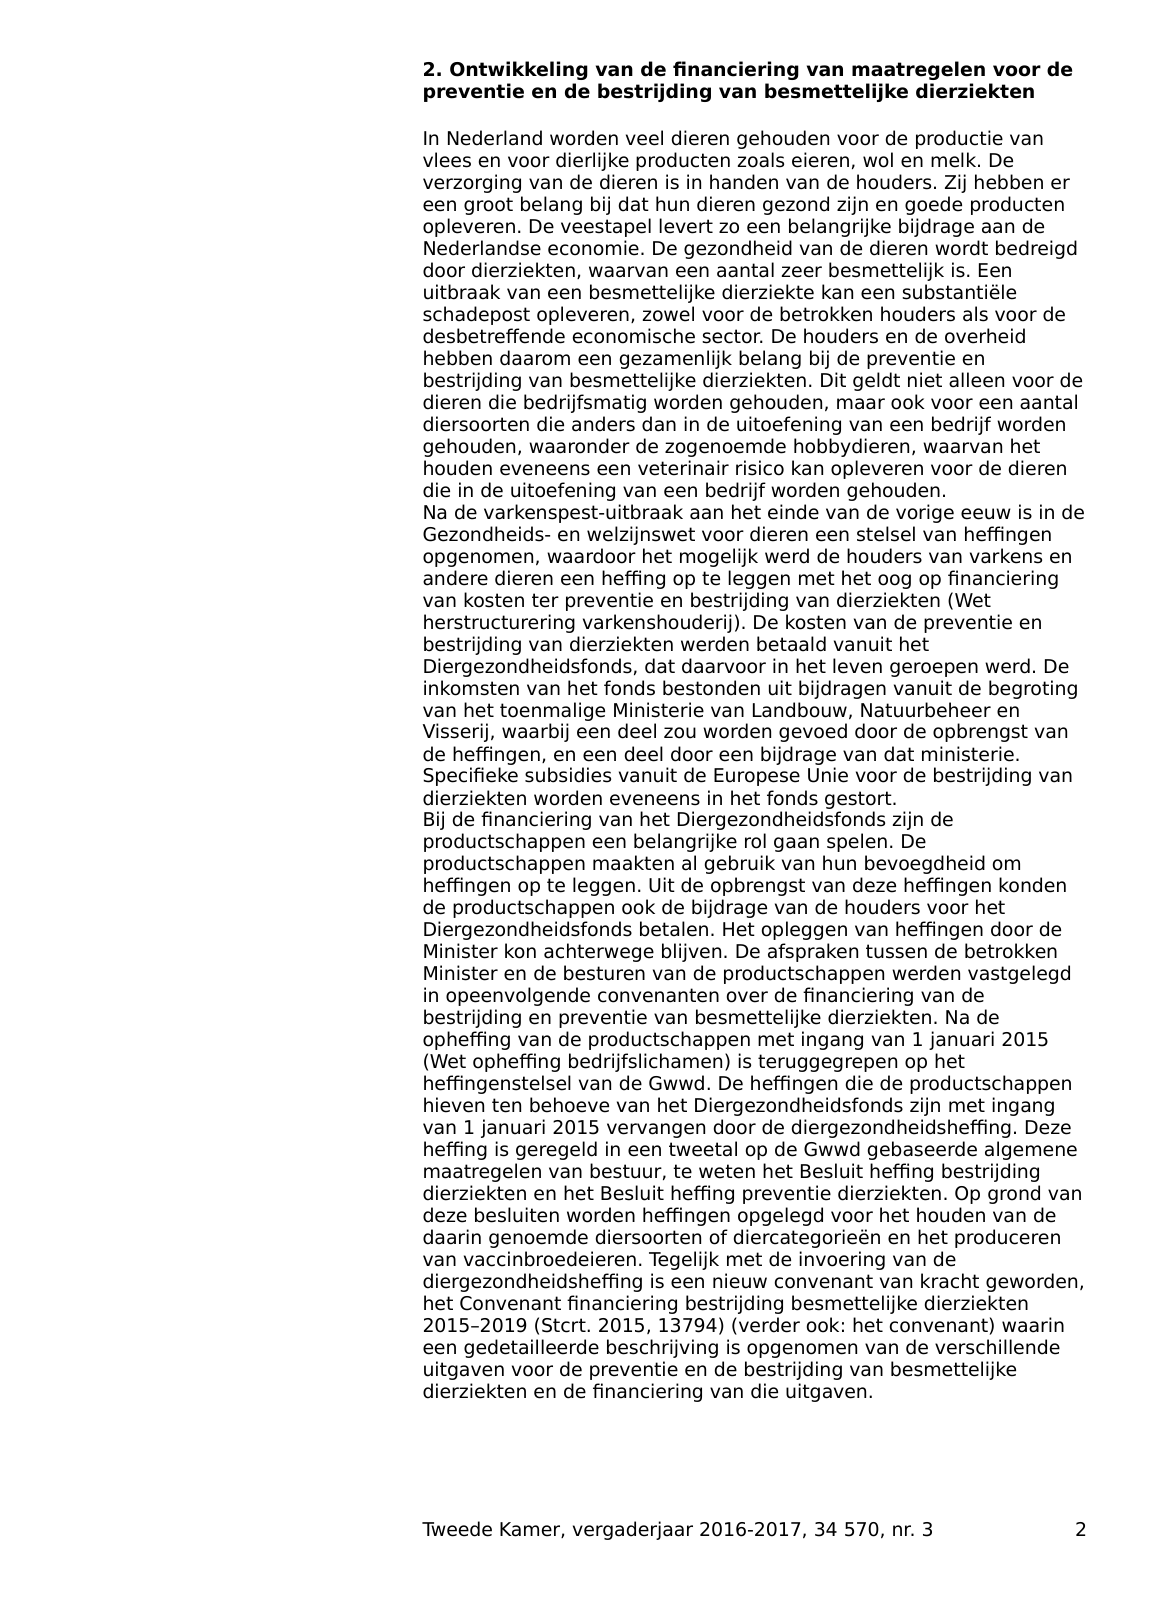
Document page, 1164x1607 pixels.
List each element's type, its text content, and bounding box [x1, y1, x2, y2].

subtitle 2. Ontwikkeling van de financiering van maatregelen voor de preventie en de bestrijding van besmettelijke dierziekten [422, 59, 1087, 103]
text Na de varkenspest-uitbraak aan het einde van de vorige eeuw is in de Gezondheids- en welzijnswet voor dieren een stelsel van heffingen opgenomen, waardoor het mogelijk werd de houders van varkens en andere dieren een heffing op te leggen met het oog op financiering van kosten ter preventie en bestrijding van dierziekten (Wet herstructurering varkenshouderij). De kosten van de preventie en bestrijding van dierziekten werden betaald vanuit het Diergezondheidsfonds, dat daarvoor in het leven geroepen werd. De inkomsten van het fonds bestonden uit bijdragen vanuit de begroting van het toenmalige Ministerie van Landbouw, Natuurbeheer en Visserij, waarbij een deel zou worden gevoed door de opbrengst van de heffingen, en een deel door een bijdrage van dat ministerie. Specifieke subsidies vanuit de Europese Unie voor de bestrijding van dierziekten worden eveneens in het fonds gestort. [422, 502, 1087, 809]
text In Nederland worden veel dieren gehouden voor de productie van vlees en voor dierlijke producten zoals eieren, wol en melk. De verzorging van de dieren is in handen van de houders. Zij hebben er een groot belang bij dat hun dieren gezond zijn en goede producten opleveren. De veestapel levert zo een belangrijke bijdrage aan de Nederlandse economie. De gezondheid van de dieren wordt bedreigd door dierziekten, waarvan een aantal zeer besmettelijk is. Een uitbraak van een besmettelijke dierziekte kan een substantiële schadepost opleveren, zowel voor de betrokken houders als voor de desbetreffende economische sector. De houders en de overheid hebben daarom een gezamenlijk belang bij de preventie en bestrijding van besmettelijke dierziekten. Dit geldt niet alleen voor de dieren die bedrijfsmatig worden gehouden, maar ook voor een aantal diersoorten die anders dan in de uitoefening van een bedrijf worden gehouden, waaronder de zogenoemde hobbydieren, waarvan het houden eveneens een veterinair risico kan opleveren voor de dieren die in de uitoefening van een bedrijf worden gehouden. [422, 128, 1087, 502]
text Bij de financiering van het Diergezondheidsfonds zijn de productschappen een belangrijke rol gaan spelen. De productschappen maakten al gebruik van hun bevoegdheid om heffingen op te leggen. Uit de opbrengst van deze heffingen konden de productschappen ook de bijdrage van de houders voor het Diergezondheidsfonds betalen. Het opleggen van heffingen door de Minister kon achterwege blijven. De afspraken tussen de betrokken Minister en de besturen van de productschappen werden vastgelegd in opeenvolgende convenanten over de financiering van de bestrijding en preventie van besmettelijke dierziekten. Na de opheffing van de productschappen met ingang van 1 januari 2015 (Wet opheffing bedrijfslichamen) is teruggegrepen op het heffingenstelsel van de Gwwd. De heffingen die de productschappen hieven ten behoeve van het Diergezondheidsfonds zijn met ingang van 1 januari 2015 vervangen door de diergezondheidsheffing. Deze heffing is geregeld in een tweetal op de Gwwd gebaseerde algemene maatregelen van bestuur, te weten het Besluit heffing bestrijding dierziekten en het Besluit heffing preventie dierziekten. Op grond van deze besluiten worden heffingen opgelegd voor het houden van de daarin genoemde diersoorten of diercategorieën en het produceren van vaccinbroedeieren. Tegelijk met de invoering van de diergezondheidsheffing is een nieuw convenant van kracht geworden, het Convenant financiering bestrijding besmettelijke dierziekten 2015–2019 (Stcrt. 2015, 13794) (verder ook: het convenant) waarin een gedetailleerde beschrijving is opgenomen van de verschillende uitgaven voor de preventie en de bestrijding van besmettelijke dierziekten en de financiering van die uitgaven. [422, 809, 1087, 1403]
